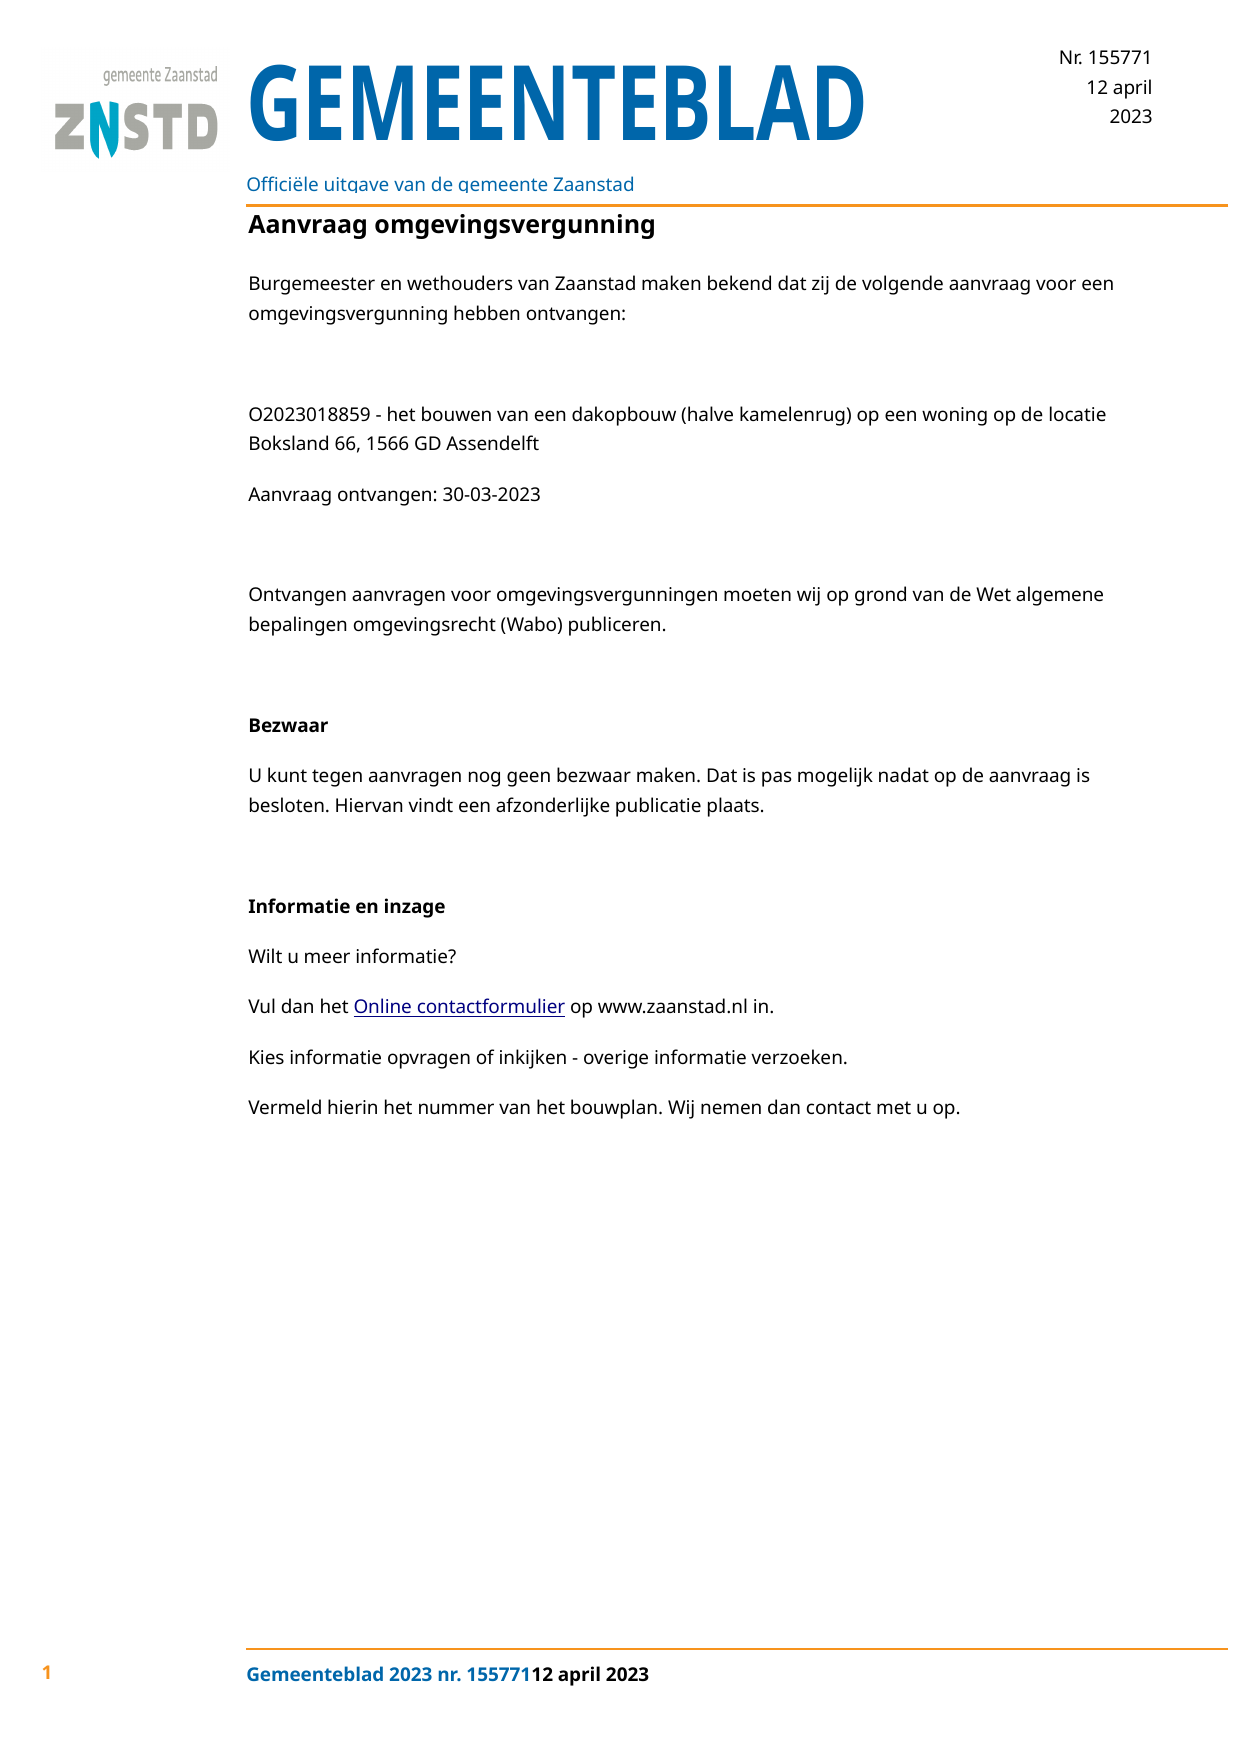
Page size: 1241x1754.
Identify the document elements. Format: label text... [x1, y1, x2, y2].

text O2023018859 - het bouwen van een dakopbouw (halve kamelenrug) op een woning op de locatie Boksland 66, 1566 GD Assendelft [248, 401, 1152, 456]
text Burgemeester en wethouders van Zaanstad maken bekend dat zij de volgende aanvraag voor een omgevingsvergunning hebben ontvangen: [248, 270, 1152, 326]
text Aanvraag ontvangen: 30-03-2023 [248, 481, 1152, 506]
text U kunt tegen aanvragen nog geen bezwaar maken. Dat is pas mogelijk nadat op de aanvraag is besloten. Hiervan vindt een afzonderlijke publicatie plaats. [248, 762, 1152, 818]
text Aanvraag omgevingsvergunning [248, 207, 1152, 241]
text Informatie en inzage [248, 893, 1152, 918]
text Kies informatie opvragen of inkijken - overige informatie verzoeken. [248, 1044, 1152, 1070]
picture [41, 47, 231, 172]
text Bezwaar [248, 712, 1152, 738]
text Wilt u meer informatie? [248, 943, 1152, 969]
text Ontvangen aanvragen voor omgevingsvergunningen moeten wij op grond van de Wet algemene bepalingen omgevingsrecht (Wabo) publiceren. [248, 582, 1152, 637]
text Vermeld hierin het nummer van het bouwplan. Wij nemen dan contact met u op. [248, 1094, 1152, 1120]
text Vul dan het Online contactformulier op www.zaanstad.nl in. [248, 994, 1152, 1019]
